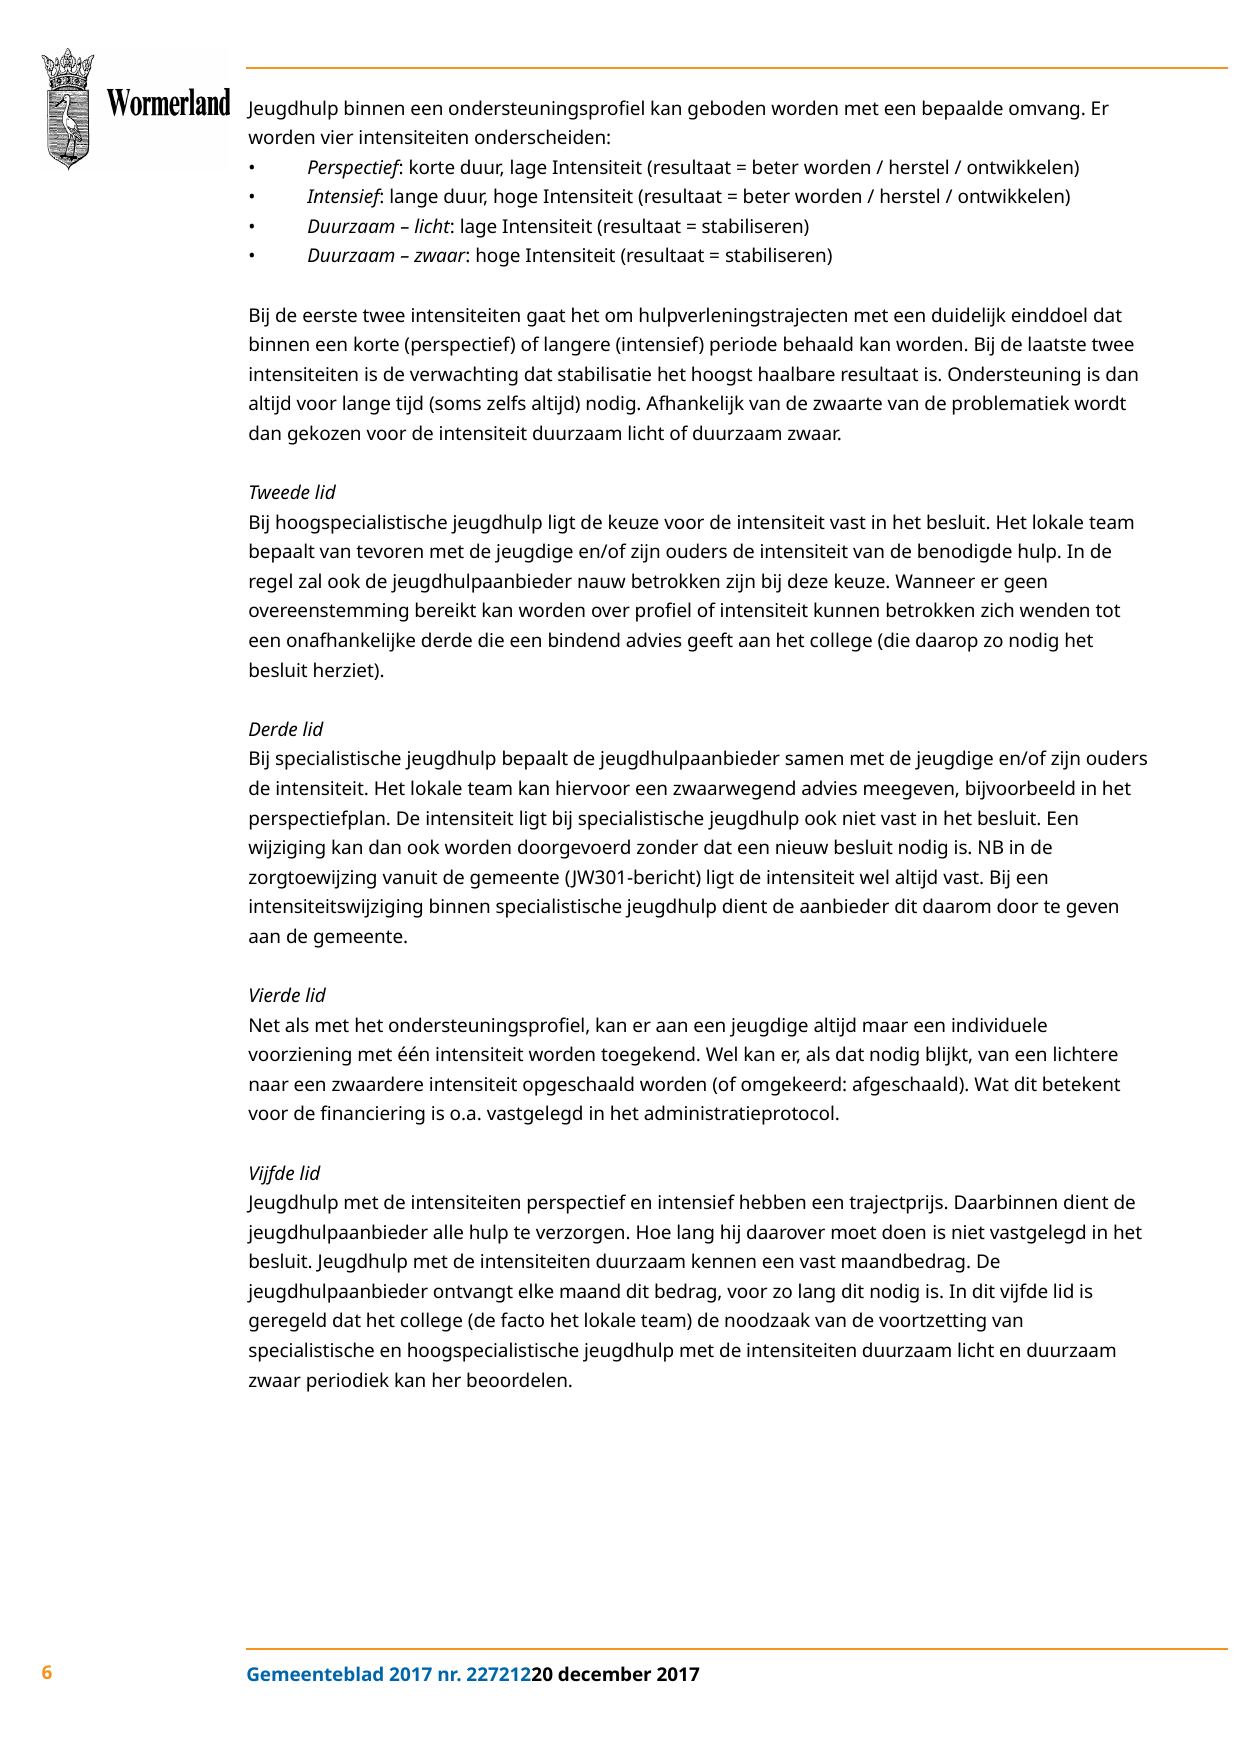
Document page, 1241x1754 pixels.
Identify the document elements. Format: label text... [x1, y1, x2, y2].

text Vierde lid [248, 982, 1152, 1008]
text Derde lid [248, 716, 1152, 742]
text Bij de eerste twee intensiteiten gaat het om hulpverleningstrajecten met een duidelijk einddoel dat binnen een korte (perspectief) of langere (intensief) periode behaald kan worden. Bij de laatste twee intensiteiten is de verwachting dat stabilisatie het hoogst haalbare resultaat is. Ondersteuning is dan altijd voor lange tijd (soms zelfs altijd) nodig. Afhankelijk van de zwaarte van de problematiek wordt dan gekozen voor de intensiteit duurzaam licht of duurzaam zwaar. [248, 302, 1152, 446]
list Duurzaam – zwaar: hoge Intensiteit (resultaat = stabiliseren) [248, 243, 1152, 268]
text Net als met het ondersteuningsprofiel, kan er aan een jeugdige altijd maar een individuele voorziening met één intensiteit worden toegekend. Wel kan er, als dat nodig blijkt, van een lichtere naar een zwaardere intensiteit opgeschaald worden (of omgekeerd: afgeschaald). Wat dit betekent voor de financiering is o.a. vastgelegd in het administratieprotocol. [248, 1012, 1152, 1126]
list Intensief: lange duur, hoge Intensiteit (resultaat = beter worden / herstel / ontwikkelen) [248, 183, 1152, 209]
text Vijfde lid [248, 1160, 1152, 1186]
text Jeugdhulp met de intensiteiten perspectief en intensief hebben een trajectprijs. Daarbinnen dient de jeugdhulpaanbieder alle hulp te verzorgen. Hoe lang hij daarover moet doen is niet vastgelegd in het besluit. Jeugdhulp met de intensiteiten duurzaam kennen een vast maandbedrag. De jeugdhulpaanbieder ontvangt elke maand dit bedrag, voor zo lang dit nodig is. In dit vijfde lid is geregeld dat het college (de facto het lokale team) de noodzaak van de voortzetting van specialistische en hoogspecialistische jeugdhulp met de intensiteiten duurzaam licht en duurzaam zwaar periodiek kan her beoordelen. [248, 1189, 1152, 1393]
list Perspectief: korte duur, lage Intensiteit (resultaat = beter worden / herstel / ontwikkelen) [248, 154, 1152, 180]
text Bij specialistische jeugdhulp bepaalt de jeugdhulpaanbieder samen met de jeugdige en/of zijn ouders de intensiteit. Het lokale team kan hiervoor een zwaarwegend advies meegeven, bijvoorbeeld in het perspectiefplan. De intensiteit ligt bij specialistische jeugdhulp ook niet vast in het besluit. Een wijziging kan dan ook worden doorgevoerd zonder dat een nieuw besluit nodig is. NB in de zorgtoewijzing vanuit de gemeente (JW301-bericht) ligt de intensiteit wel altijd vast. Bij een intensiteitswijziging binnen specialistische jeugdhulp dient de aanbieder dit daarom door te geven aan de gemeente. [248, 746, 1152, 949]
picture [41, 47, 231, 172]
text Tweede lid [248, 479, 1152, 505]
text Bij hoogspecialistische jeugdhulp ligt de keuze voor de intensiteit vast in het besluit. Het lokale team bepaalt van tevoren met de jeugdige en/of zijn ouders de intensiteit van de benodigde hulp. In de regel zal ook de jeugdhulpaanbieder nauw betrokken zijn bij deze keuze. Wanneer er geen overeenstemming bereikt kan worden over profiel of intensiteit kunnen betrokken zich wenden tot een onafhankelijke derde die een bindend advies geeft aan het college (die daarop zo nodig het besluit herziet). [248, 509, 1152, 683]
list Duurzaam – licht: lage Intensiteit (resultaat = stabiliseren) [248, 213, 1152, 239]
text Jeugdhulp binnen een ondersteuningsprofiel kan geboden worden met een bepaalde omvang. Er worden vier intensiteiten onderscheiden: [248, 95, 1152, 150]
